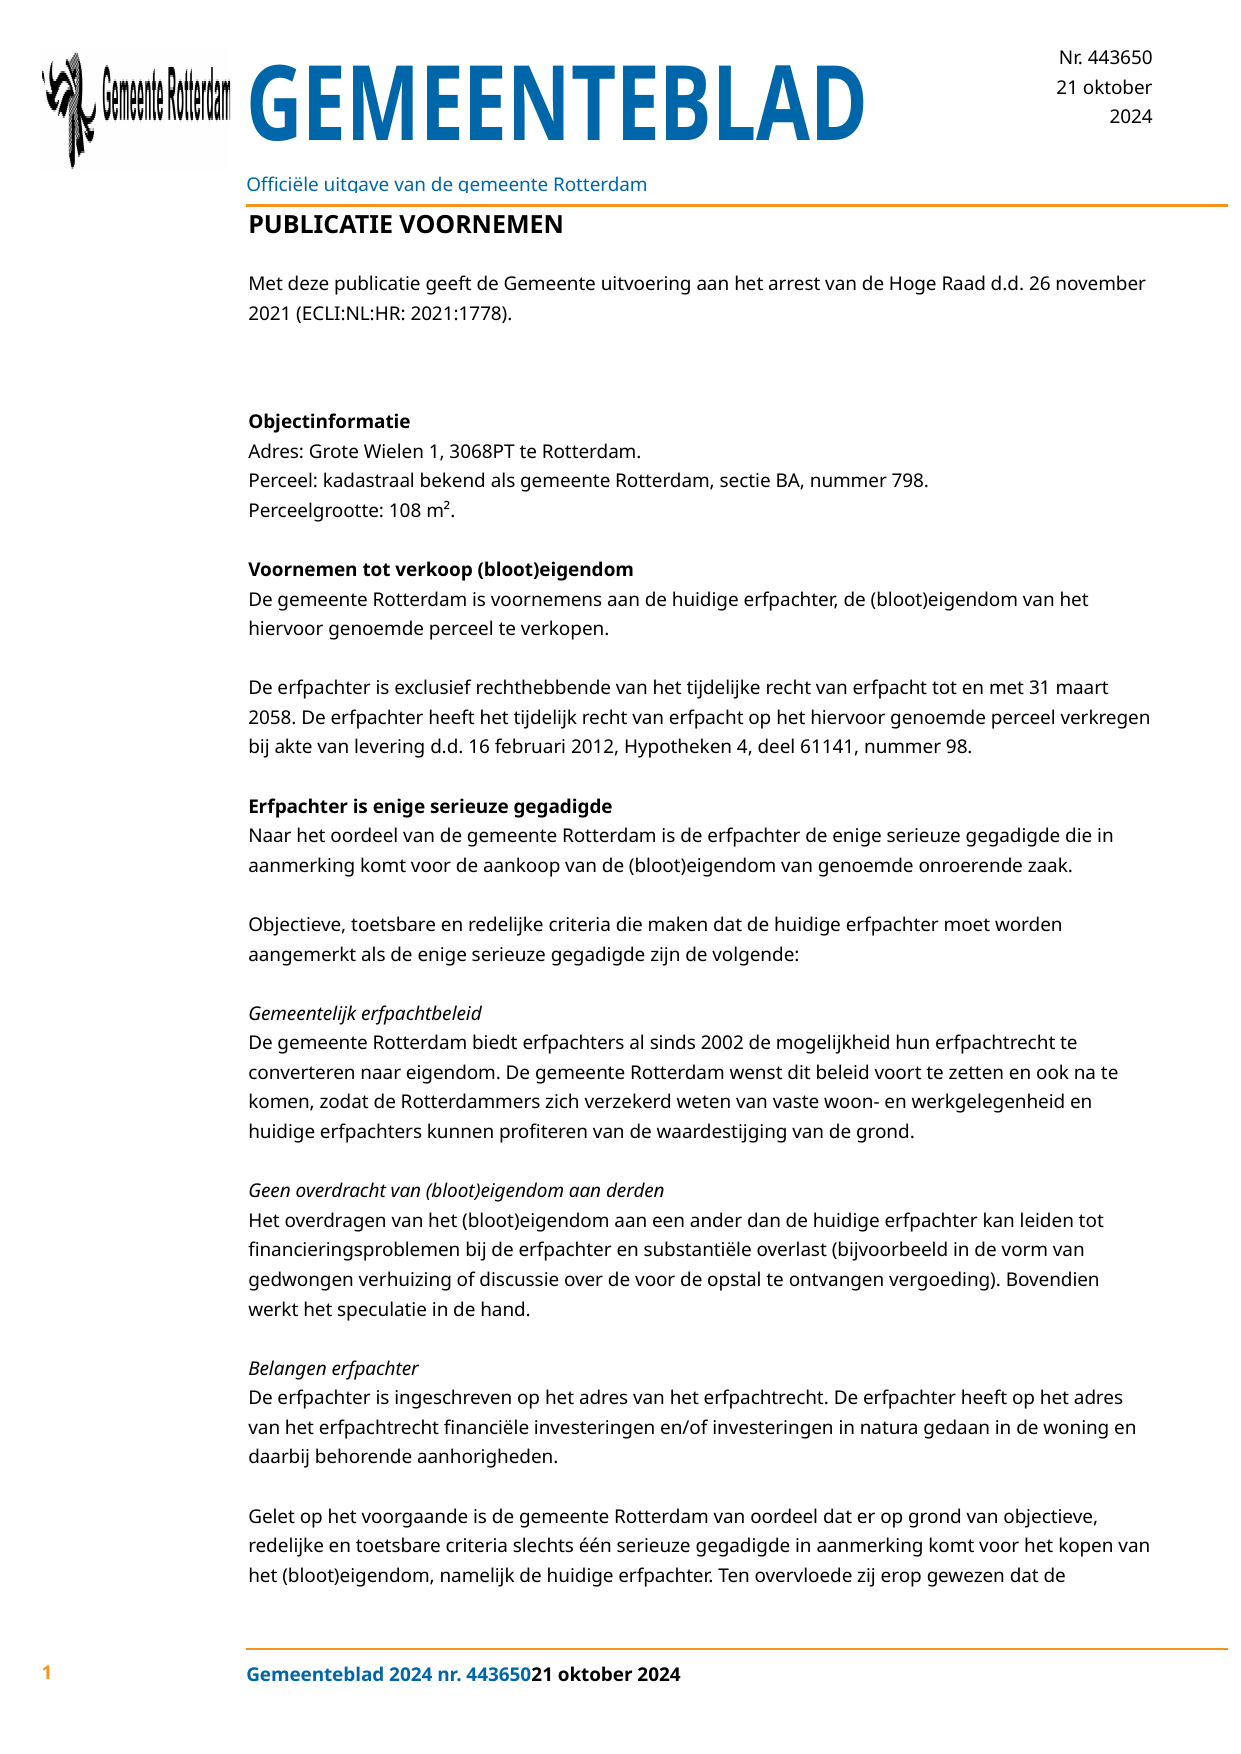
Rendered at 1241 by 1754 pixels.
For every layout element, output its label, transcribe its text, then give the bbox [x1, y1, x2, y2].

text Belangen erfpachter [248, 1355, 1152, 1381]
picture [41, 47, 231, 172]
text Adres: Grote Wielen 1, 3068PT te Rotterdam. [248, 438, 1152, 464]
text De gemeente Rotterdam biedt erfpachters al sinds 2002 de mogelijkheid hun erfpachtrecht te converteren naar eigendom. De gemeente Rotterdam wenst dit beleid voort te zetten en ook na te komen, zodat de Rotterdammers zich verzekerd weten van vaste woon- en werkgelegenheid en huidige erfpachters kunnen profiteren van de waardestijging van de grond. [248, 1029, 1152, 1144]
text Gelet op het voorgaande is de gemeente Rotterdam van oordeel dat er op grond van objectieve, redelijke en toetsbare criteria slechts één serieuze gegadigde in aanmerking komt voor het kopen van het (bloot)eigendom, namelijk de huidige erfpachter. Ten overvloede zij erop gewezen dat de [248, 1503, 1152, 1588]
text Erfpachter is enige serieuze gegadigde [248, 793, 1152, 819]
text De erfpachter is ingeschreven op het adres van het erfpachtrecht. De erfpachter heeft op het adres van het erfpachtrecht financiële investeringen en/of investeringen in natura gedaan in de woning en daarbij behorende aanhorigheden. [248, 1384, 1152, 1469]
text De gemeente Rotterdam is voornemens aan de huidige erfpachter, de (bloot)eigendom van het hiervoor genoemde perceel te verkopen. [248, 586, 1152, 641]
text Met deze publicatie geeft de Gemeente uitvoering aan het arrest van de Hoge Raad d.d. 26 november 2021 (ECLI:NL:HR: 2021:1778). [248, 270, 1152, 326]
text Perceelgrootte: 108 m². [248, 497, 1152, 523]
text PUBLICATIE VOORNEMEN [248, 207, 1152, 241]
text Objectinformatie [248, 408, 1152, 434]
text Naar het oordeel van de gemeente Rotterdam is de erfpachter de enige serieuze gegadigde die in aanmerking komt voor de aankoop van de (bloot)eigendom van genoemde onroerende zaak. [248, 822, 1152, 878]
text Perceel: kadastraal bekend als gemeente Rotterdam, sectie BA, nummer 798. [248, 467, 1152, 493]
text Objectieve, toetsbare en redelijke criteria die maken dat de huidige erfpachter moet worden aangemerkt als de enige serieuze gegadigde zijn de volgende: [248, 911, 1152, 967]
text Het overdragen van het (bloot)eigendom aan een ander dan de huidige erfpachter kan leiden tot financieringsproblemen bij de erfpachter en substantiële overlast (bijvoorbeeld in de vorm van gedwongen verhuizing of discussie over de voor de opstal te ontvangen vergoeding). Bovendien werkt het speculatie in de hand. [248, 1207, 1152, 1322]
text Voornemen tot verkoop (bloot)eigendom [248, 556, 1152, 582]
text De erfpachter is exclusief rechthebbende van het tijdelijke recht van erfpacht tot en met 31 maart 2058. De erfpachter heeft het tijdelijk recht van erfpacht op het hiervoor genoemde perceel verkregen bij akte van levering d.d. 16 februari 2012, Hypotheken 4, deel 61141, nummer 98. [248, 674, 1152, 759]
text Gemeentelijk erfpachtbeleid [248, 1000, 1152, 1026]
text Geen overdracht van (bloot)eigendom aan derden [248, 1177, 1152, 1203]
